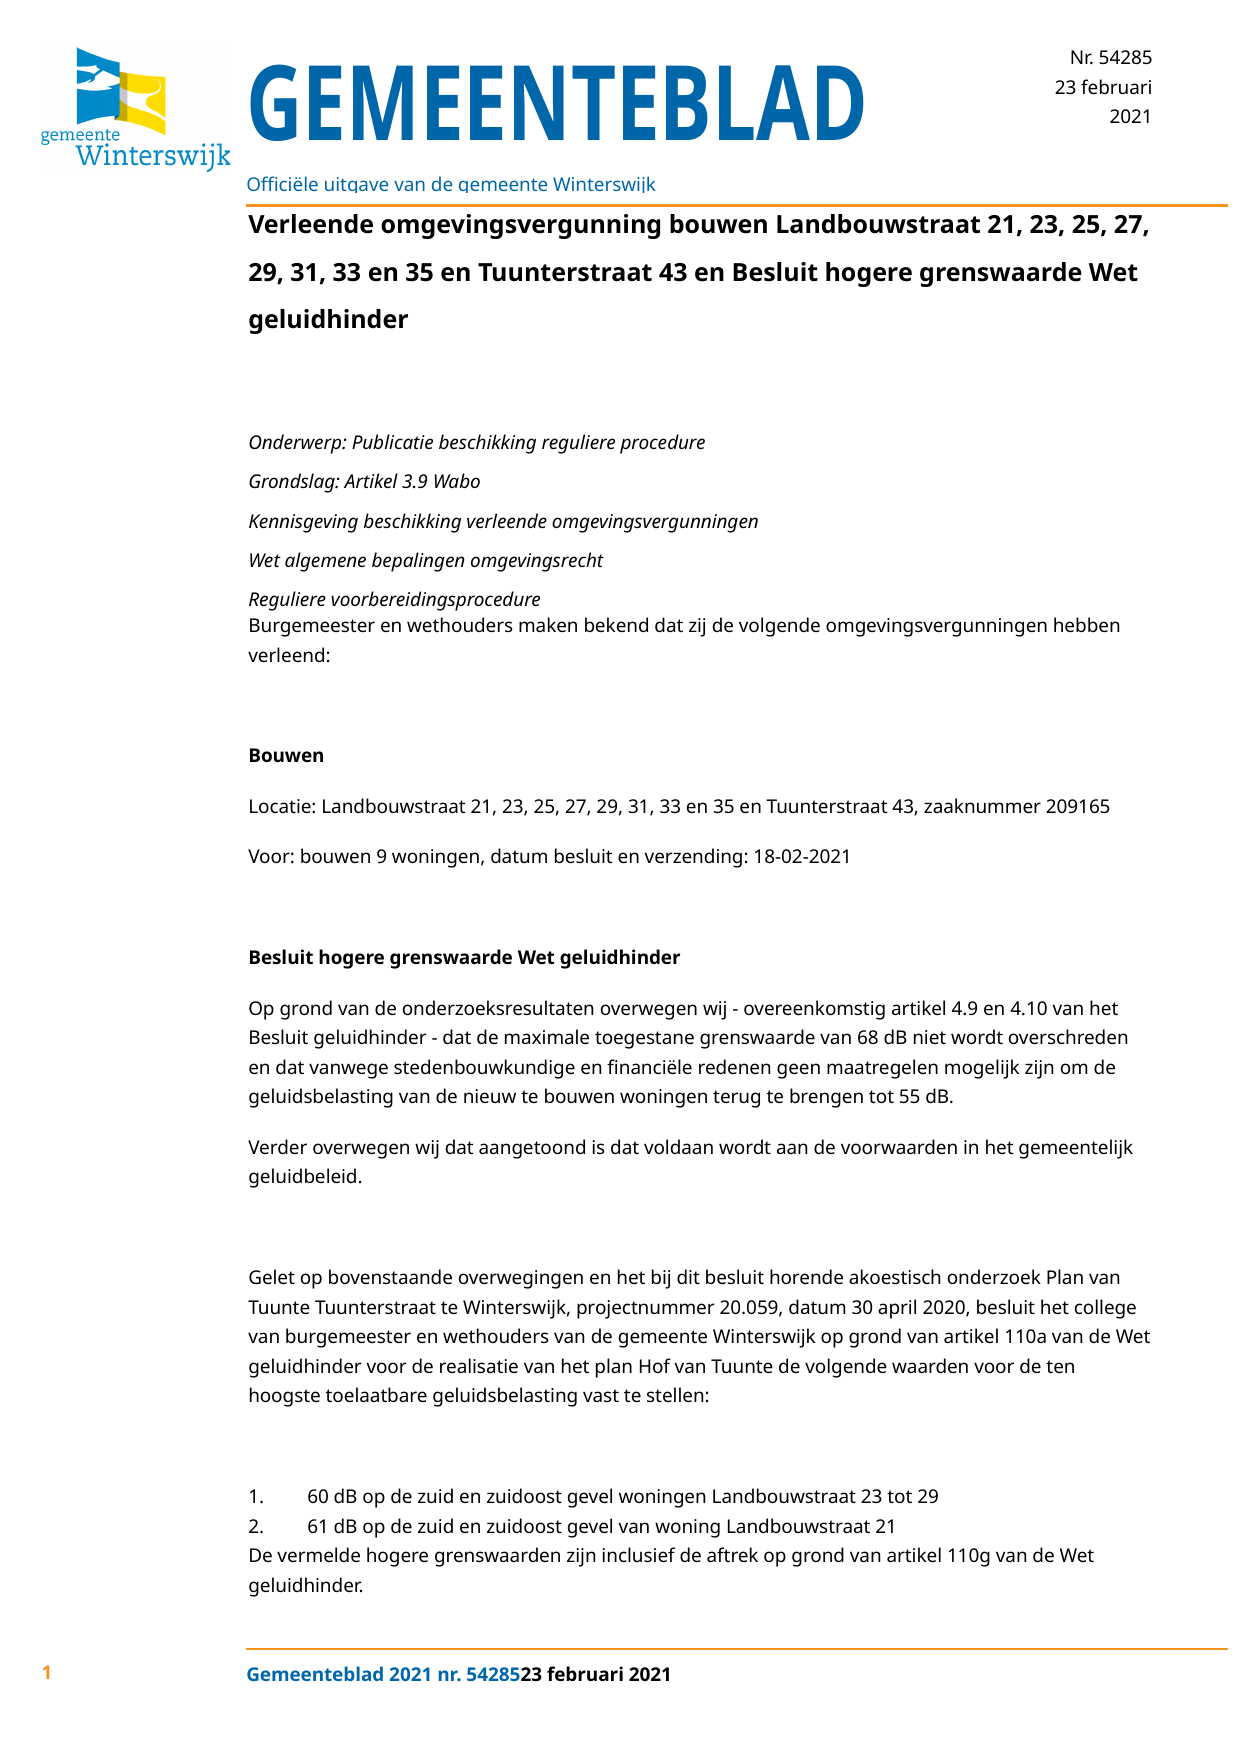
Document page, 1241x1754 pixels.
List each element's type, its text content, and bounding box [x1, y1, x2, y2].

text Onderwerp: Publicatie beschikking reguliere procedure [248, 429, 1152, 455]
text Gelet op bovenstaande overwegingen en het bij dit besluit horende akoestisch onderzoek Plan van Tuunte Tuunterstraat te Winterswijk, projectnummer 20.059, datum 30 april 2020, besluit het college van burgemeester en wethouders van de gemeente Winterswijk op grond van artikel 110a van de Wet geluidhinder voor de realisatie van het plan Hof van Tuunte de volgende waarden voor de ten hoogste toelaatbare geluidsbelasting vast te stellen: [248, 1264, 1152, 1408]
text Op grond van de onderzoeksresultaten overwegen wij - overeenkomstig artikel 4.9 en 4.10 van het Besluit geluidhinder - dat de maximale toegestane grenswaarde van 68 dB niet wordt overschreden en dat vanwege stedenbouwkundige en financiële redenen geen maatregelen mogelijk zijn om de geluidsbelasting van de nieuw te bouwen woningen terug te brengen tot 55 dB. [248, 995, 1152, 1109]
text Locatie: Landbouwstraat 21, 23, 25, 27, 29, 31, 33 en 35 en Tuunterstraat 43, zaaknummer 209165 [248, 793, 1152, 819]
text Besluit hogere grenswaarde Wet geluidhinder [248, 944, 1152, 970]
text Wet algemene bepalingen omgevingsrecht [248, 547, 1152, 573]
text Grondslag: Artikel 3.9 Wabo [248, 469, 1152, 494]
text Burgemeester en wethouders maken bekend dat zij de volgende omgevingsvergunningen hebben verleend: [248, 612, 1152, 668]
text Reguliere voorbereidingsprocedure [248, 587, 1152, 612]
list 60 dB op de zuid en zuidoost gevel woningen Landbouwstraat 23 tot 29 [248, 1483, 1152, 1509]
text Kennisgeving beschikking verleende omgevingsvergunningen [248, 508, 1152, 534]
text Voor: bouwen 9 woningen, datum besluit en verzending: 18-02-2021 [248, 843, 1152, 869]
text Verleende omgevingsvergunning bouwen Landbouwstraat 21, 23, 25, 27, 29, 31, 33 en 35 en Tuunterstraat 43 en Besluit hogere grenswaarde Wet geluidhinder [248, 207, 1152, 336]
text Verder overwegen wij dat aangetoond is dat voldaan wordt aan de voorwaarden in het gemeentelijk geluidbeleid. [248, 1134, 1152, 1189]
picture [41, 47, 231, 172]
list 61 dB op de zuid en zuidoost gevel van woning Landbouwstraat 21 [248, 1513, 1152, 1539]
picture [225, 153, 231, 162]
text De vermelde hogere grenswaarden zijn inclusief de aftrek op grond van artikel 110g van de Wet geluidhinder. [248, 1543, 1152, 1598]
text Bouwen [248, 743, 1152, 768]
